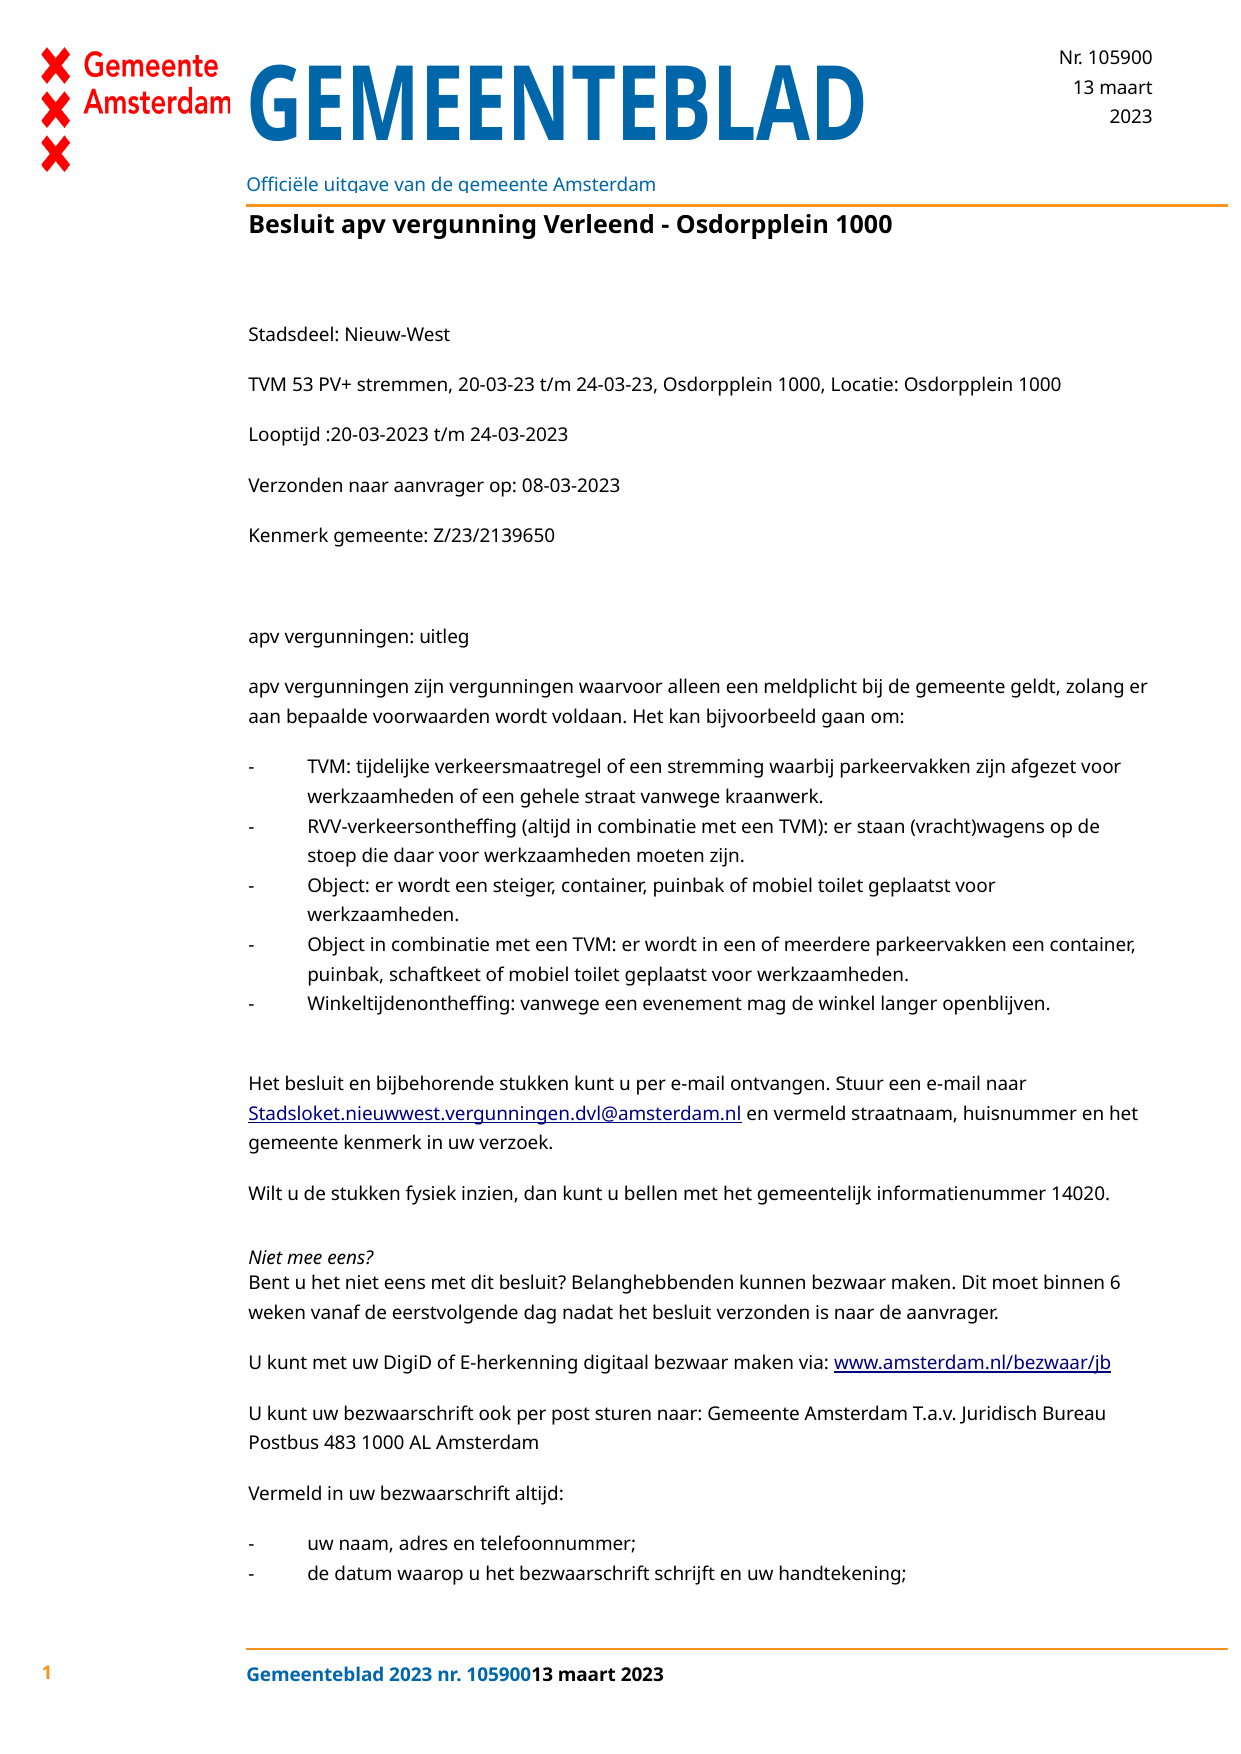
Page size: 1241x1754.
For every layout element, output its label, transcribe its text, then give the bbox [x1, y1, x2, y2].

list RVV-verkeersontheffing (altijd in combinatie met een TVM): er staan (vracht)wagens op de stoep die daar voor werkzaamheden moeten zijn. [248, 813, 1152, 868]
text Vermeld in uw bezwaarschrift altijd: [248, 1480, 1152, 1506]
text Verzonden naar aanvrager op: 08-03-2023 [248, 472, 1152, 498]
list de datum waarop u het bezwaarschrift schrijft en uw handtekening; [248, 1560, 1152, 1586]
text Bent u het niet eens met dit besluit? Belanghebbenden kunnen bezwaar maken. Dit moet binnen 6 weken vanaf de eerstvolgende dag nadat het besluit verzonden is naar de aanvrager. [248, 1269, 1152, 1325]
picture [41, 47, 231, 172]
text apv vergunningen zijn vergunningen waarvoor alleen een meldplicht bij de gemeente geldt, zolang er aan bepaalde voorwaarden wordt voldaan. Het kan bijvoorbeeld gaan om: [248, 674, 1152, 729]
text Looptijd :20-03-2023 t/m 24-03-2023 [248, 422, 1152, 447]
list Winkeltijdenontheffing: vanwege een evenement mag de winkel langer openblijven. [248, 990, 1152, 1016]
text Stadsdeel: Nieuw-West [248, 321, 1152, 346]
list Object in combinatie met een TVM: er wordt in een of meerdere parkeervakken een container, puinbak, schaftkeet of mobiel toilet geplaatst voor werkzaamheden. [248, 931, 1152, 986]
list uw naam, adres en telefoonnummer; [248, 1530, 1152, 1556]
text apv vergunningen: uitleg [248, 623, 1152, 649]
text Niet mee eens? [248, 1244, 1152, 1269]
list TVM: tijdelijke verkeersmaatregel of een stremming waarbij parkeervakken zijn afgezet voor werkzaamheden of een gehele straat vanwege kraanwerk. [248, 754, 1152, 809]
text Kenmerk gemeente: Z/23/2139650 [248, 522, 1152, 548]
text TVM 53 PV+ stremmen, 20-03-23 t/m 24-03-23, Osdorpplein 1000, Locatie: Osdorpplein 1000 [248, 371, 1152, 397]
text U kunt met uw DigiD of E-herkenning digitaal bezwaar maken via: www.amsterdam.nl/bezwaar/jb [248, 1349, 1152, 1375]
text Wilt u de stukken fysiek inzien, dan kunt u bellen met het gemeentelijk informatienummer 14020. [248, 1180, 1152, 1206]
text Het besluit en bijbehorende stukken kunt u per e-mail ontvangen. Stuur een e-mail naar Stadsloket.nieuwwest.vergunningen.dvl@amsterdam.nl en vermeld straatnaam, huisnummer en het gemeente kenmerk in uw verzoek. [248, 1070, 1152, 1155]
text Besluit apv vergunning Verleend - Osdorpplein 1000 [248, 207, 1152, 241]
text U kunt uw bezwaarschrift ook per post sturen naar: Gemeente Amsterdam T.a.v. Juridisch Bureau Postbus 483 1000 AL Amsterdam [248, 1400, 1152, 1455]
list Object: er wordt een steiger, container, puinbak of mobiel toilet geplaatst voor werkzaamheden. [248, 872, 1152, 927]
